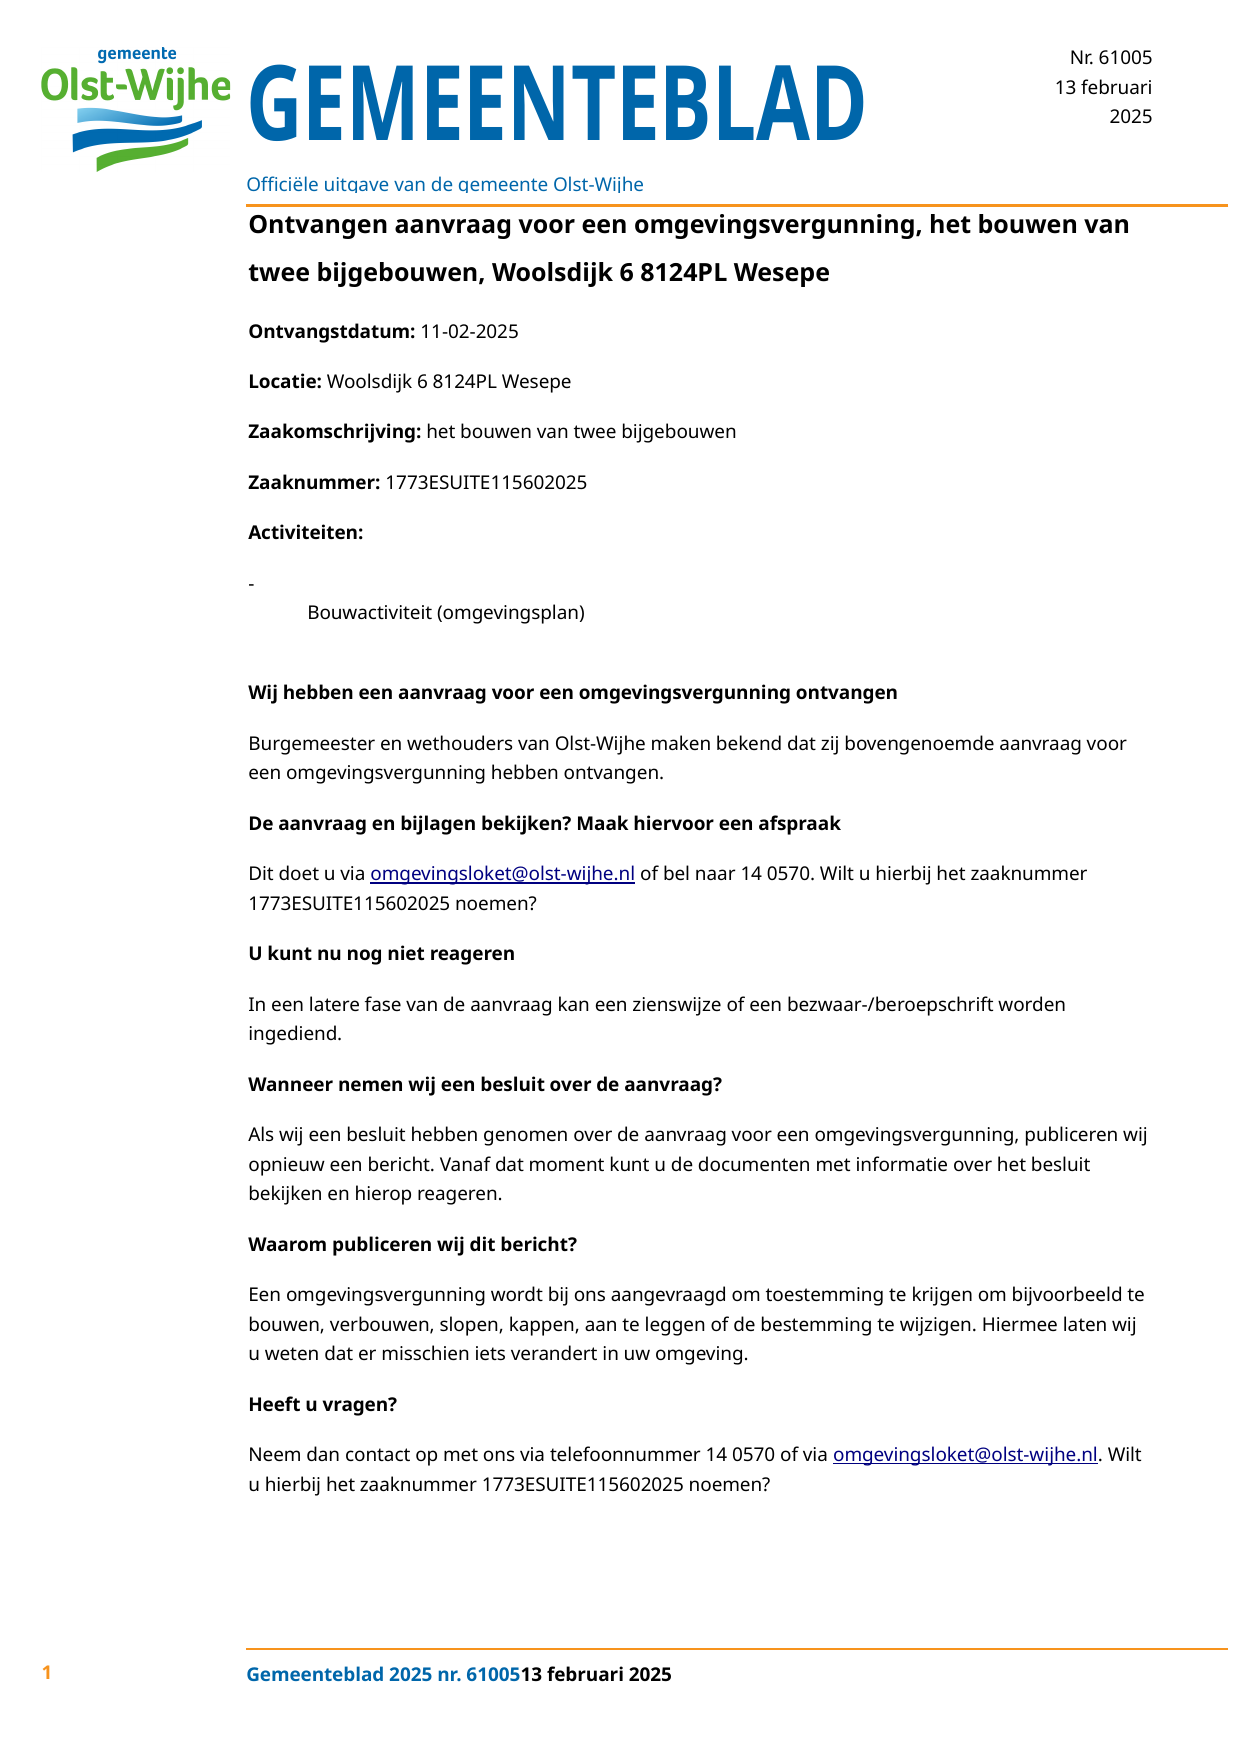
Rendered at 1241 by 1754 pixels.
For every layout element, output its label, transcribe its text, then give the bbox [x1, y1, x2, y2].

text Burgemeester en wethouders van Olst-Wijhe maken bekend dat zij bovengenoemde aanvraag voor een omgevingsvergunning hebben ontvangen. [248, 730, 1152, 785]
text Zaakomschrijving: het bouwen van twee bijgebouwen [248, 419, 1152, 444]
text Als wij een besluit hebben genomen over de aanvraag voor een omgevingsvergunning, publiceren wij opnieuw een bericht. Vanaf dat moment kunt u de documenten met informatie over het besluit bekijken en hierop reageren. [248, 1121, 1152, 1206]
text Dit doet u via omgevingsloket@olst-wijhe.nl of bel naar 14 0570. Wilt u hierbij het zaaknummer 1773ESUITE115602025 noemen? [248, 860, 1152, 916]
text In een latere fase van de aanvraag kan een zienswijze of een bezwaar-/beroepschrift worden ingediend. [248, 991, 1152, 1046]
picture [41, 47, 231, 172]
text Ontvangen aanvraag voor een omgevingsvergunning, het bouwen van twee bijgebouwen, Woolsdijk 6 8124PL Wesepe [248, 207, 1152, 288]
text De aanvraag en bijlagen bekijken? Maak hiervoor een afspraak [248, 810, 1152, 836]
text Waarom publiceren wij dit bericht? [248, 1231, 1152, 1257]
text Neem dan contact op met ons via telefoonnummer 14 0570 of via omgevingsloket@olst-wijhe.nl. Wilt u hierbij het zaaknummer 1773ESUITE115602025 noemen? [248, 1441, 1152, 1497]
text Heeft u vragen? [248, 1391, 1152, 1417]
text U kunt nu nog niet reageren [248, 940, 1152, 966]
text Activiteiten: [248, 519, 1152, 545]
text Wij hebben een aanvraag voor een omgevingsvergunning ontvangen [248, 679, 1152, 705]
text Een omgevingsvergunning wordt bij ons aangevraagd om toestemming te krijgen om bijvoorbeeld te bouwen, verbouwen, slopen, kappen, aan te leggen of de bestemming te wijzigen. Hiermee laten wij u weten dat er misschien iets verandert in uw omgeving. [248, 1281, 1152, 1366]
list Bouwactiviteit (omgevingsplan) [248, 599, 1152, 625]
text Wanneer nemen wij een besluit over de aanvraag? [248, 1071, 1152, 1097]
text Zaaknummer: 1773ESUITE115602025 [248, 469, 1152, 495]
text Ontvangstdatum: 11-02-2025 [248, 318, 1152, 344]
text Locatie: Woolsdijk 6 8124PL Wesepe [248, 368, 1152, 394]
